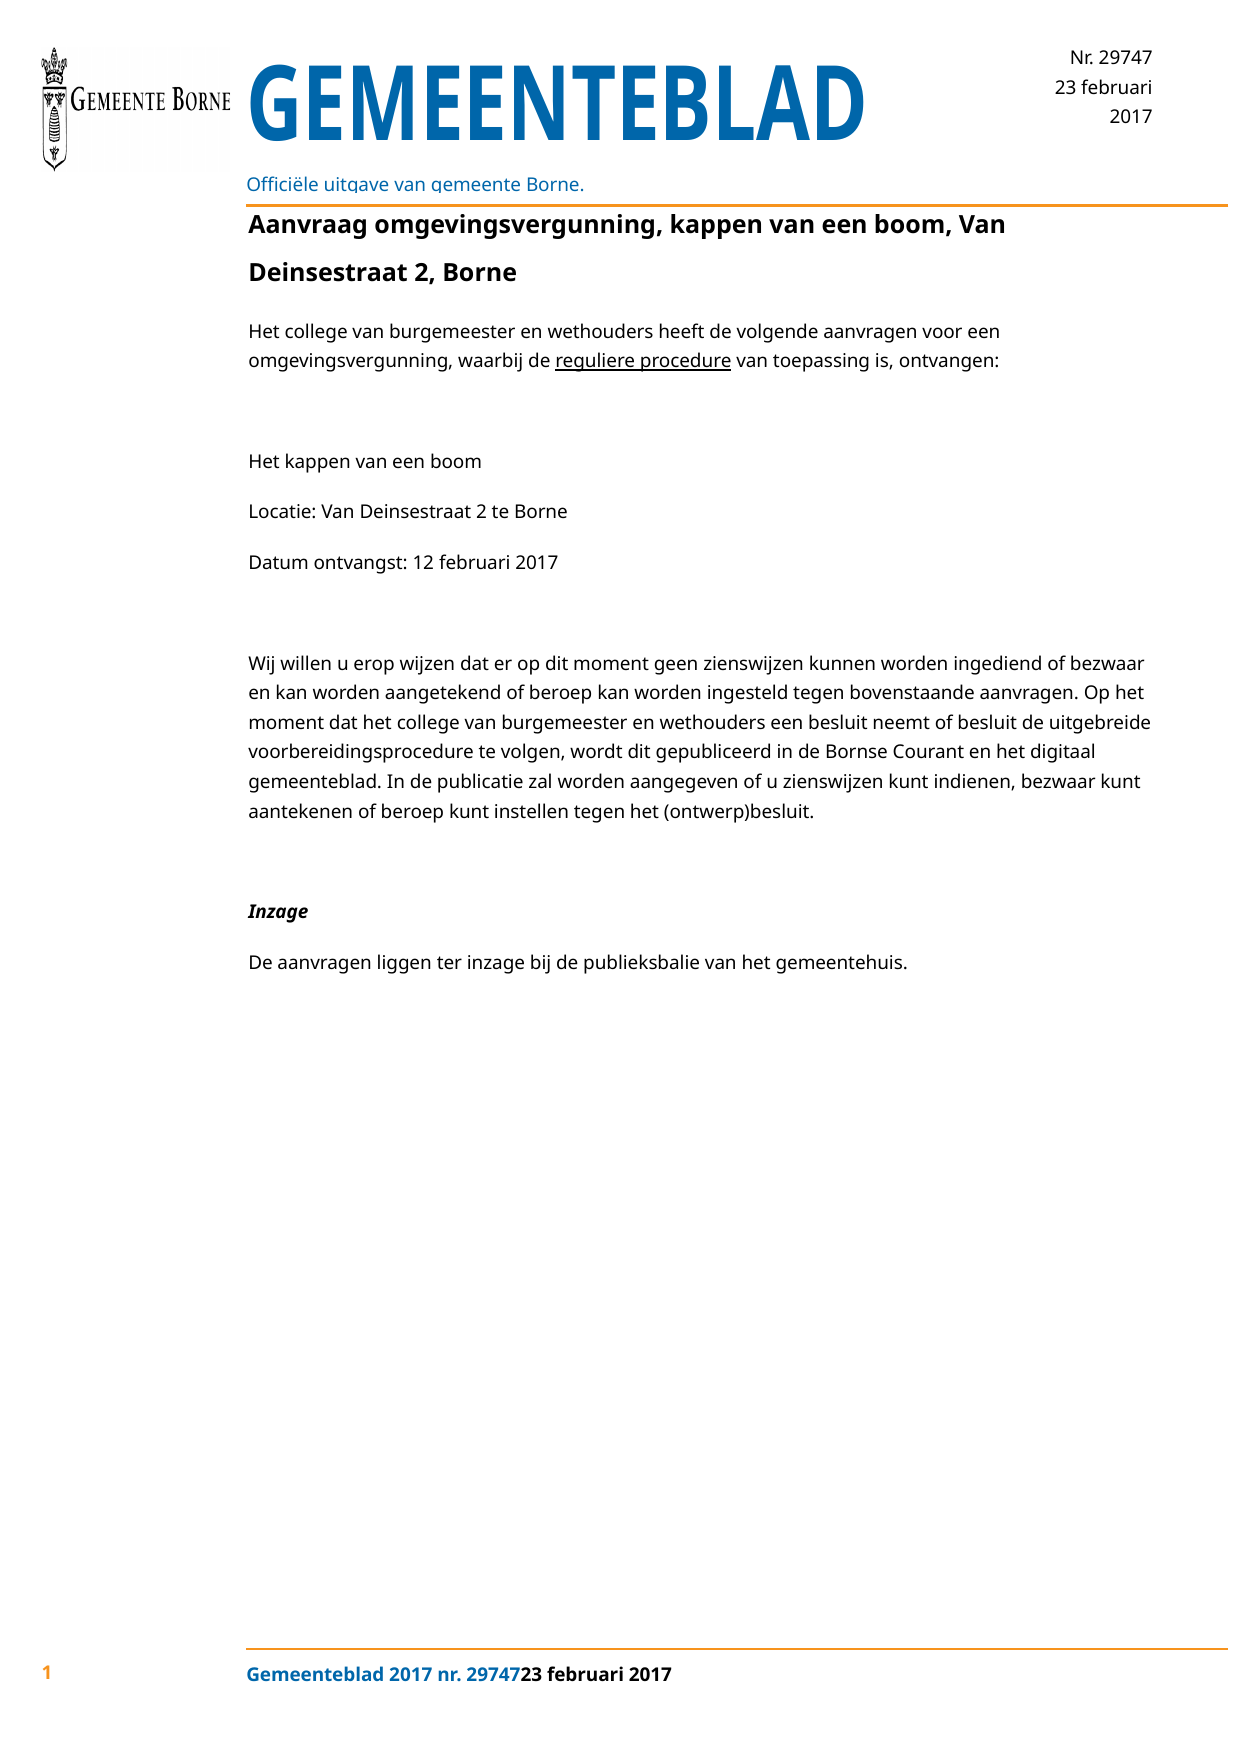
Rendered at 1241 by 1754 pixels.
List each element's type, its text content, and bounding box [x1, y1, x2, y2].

text Wij willen u erop wijzen dat er op dit moment geen zienswijzen kunnen worden ingediend of bezwaar en kan worden aangetekend of beroep kan worden ingesteld tegen bovenstaande aanvragen. Op het moment dat het college van burgemeester en wethouders een besluit neemt of besluit de uitgebreide voorbereidingsprocedure te volgen, wordt dit gepubliceerd in de Bornse Courant en het digitaal gemeenteblad. In de publicatie zal worden aangegeven of u zienswijzen kunt indienen, bezwaar kunt aantekenen of beroep kunt instellen tegen het (ontwerp)besluit. [248, 650, 1152, 824]
text Het college van burgemeester en wethouders heeft de volgende aanvragen voor een omgevingsvergunning, waarbij de reguliere procedure van toepassing is, ontvangen: [248, 318, 1152, 373]
text Inzage [248, 899, 1152, 924]
text Locatie: Van Deinsestraat 2 te Borne [248, 499, 1152, 524]
text Datum ontvangst: 12 februari 2017 [248, 549, 1152, 575]
text De aanvragen liggen ter inzage bij de publieksbalie van het gemeentehuis. [248, 949, 1152, 975]
text Het kappen van een boom [248, 448, 1152, 474]
picture [41, 47, 231, 172]
text Aanvraag omgevingsvergunning, kappen van een boom, Van Deinsestraat 2, Borne [248, 207, 1152, 288]
